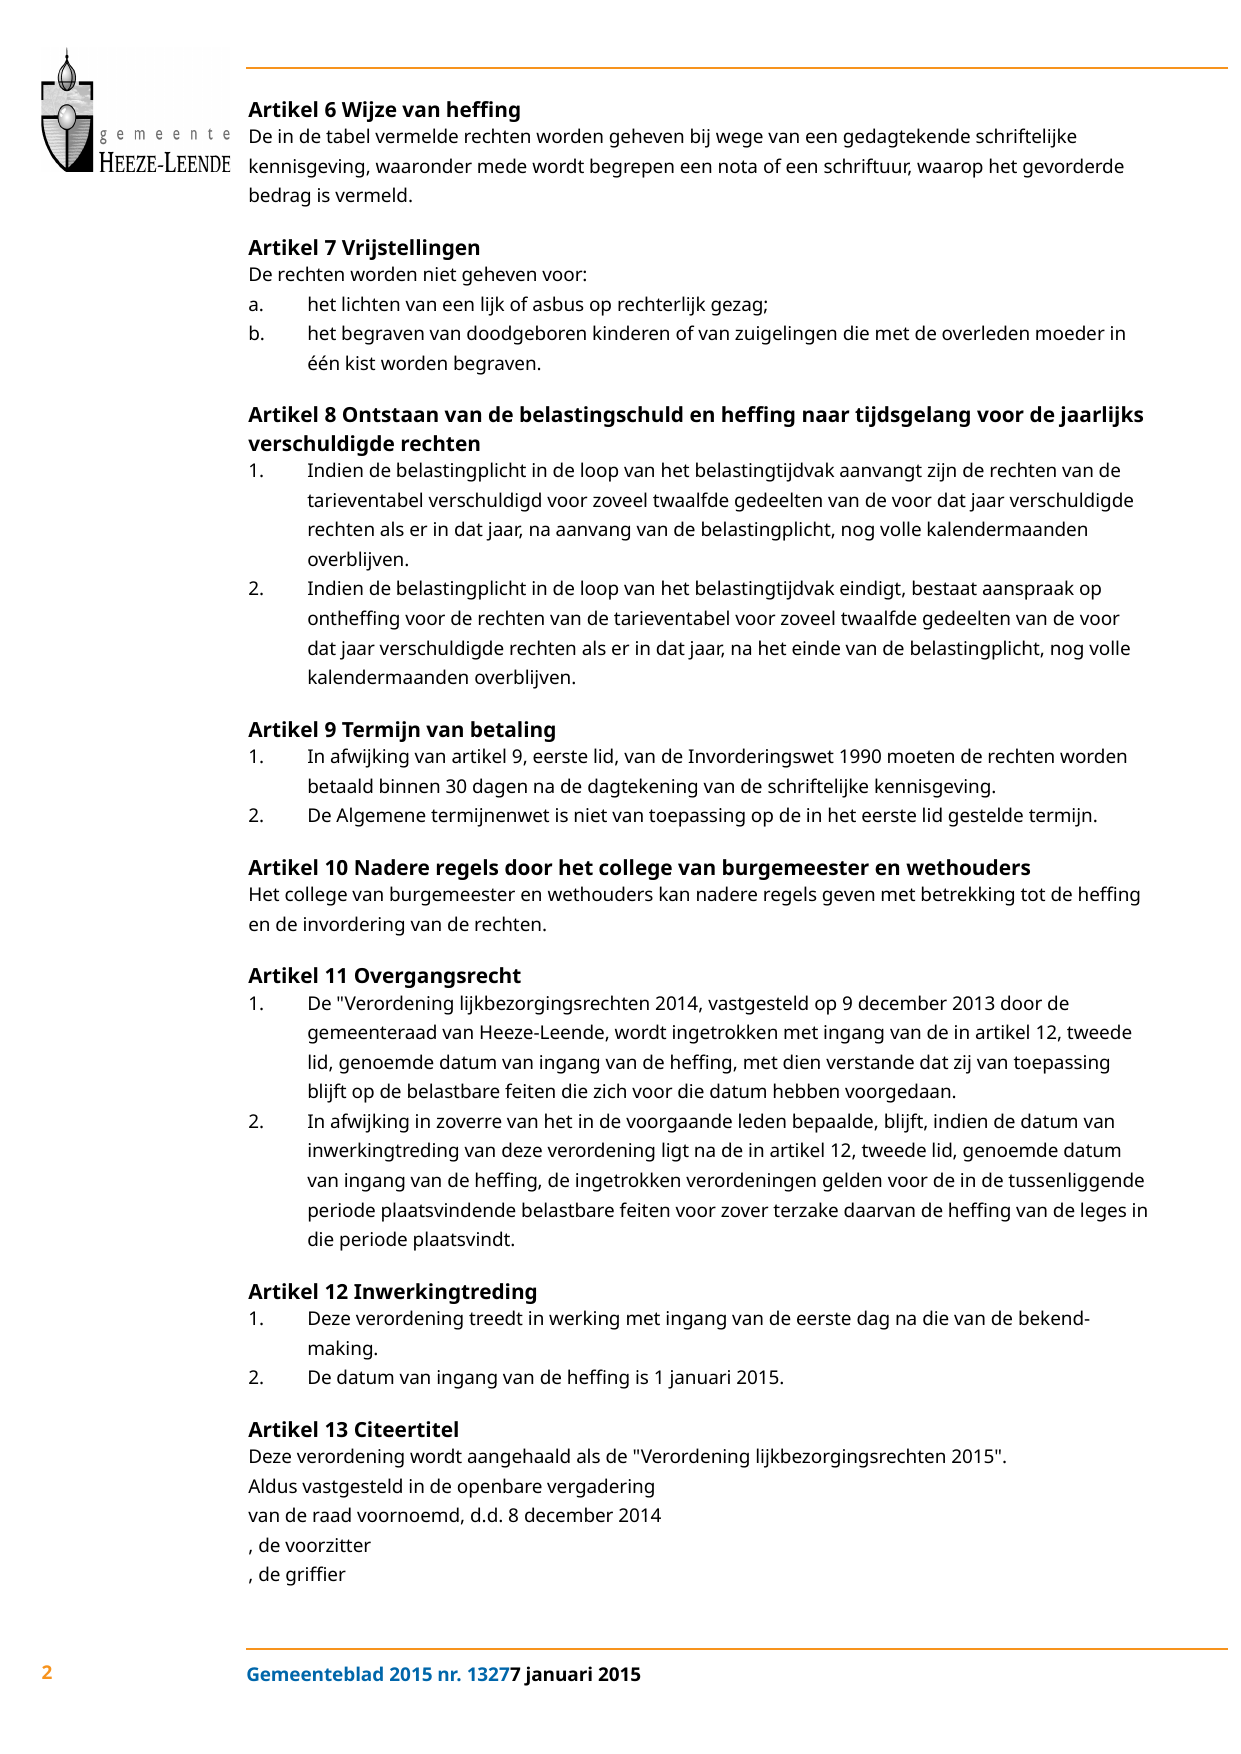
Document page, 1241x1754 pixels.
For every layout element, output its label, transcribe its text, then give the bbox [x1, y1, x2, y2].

text Deze verordening wordt aangehaald als de "Verordening lijkbezorgingsrechten 2015". [248, 1443, 1152, 1469]
text Artikel 10 Nadere regels door het college van burgemeester en wethouders [248, 853, 1152, 881]
list In afwijking van artikel 9, eerste lid, van de Invorderingswet 1990 moeten de rechten worden betaald binnen 30 dagen na de dagtekening van de schriftelijke kennisgeving. [248, 743, 1152, 798]
text Artikel 9 Termijn van betaling [248, 715, 1152, 743]
text Artikel 6 Wijze van heffing [248, 95, 1152, 123]
list De datum van ingang van de heffing is 1 januari 2015. [248, 1364, 1152, 1390]
list Indien de belastingplicht in de loop van het belastingtijdvak aanvangt zijn de rechten van de tarieventabel verschuldigd voor zoveel twaalfde gedeelten van de voor dat jaar verschuldigde rechten als er in dat jaar, na aanvang van de belastingplicht, nog volle kalendermaanden overblijven. [248, 457, 1152, 572]
list In afwijking in zoverre van het in de voorgaande leden bepaalde, blijft, indien de datum van inwerkingtreding van deze verordening ligt na de in artikel 12, tweede lid, genoemde datum van ingang van de heffing, de ingetrokken verordeningen gelden voor de in de tussenliggende periode plaatsvindende belastbare feiten voor zover terzake daarvan de heffing van de leges in die periode plaatsvindt. [248, 1108, 1152, 1252]
text Artikel 11 Overgangsrecht [248, 961, 1152, 990]
list De "Verordening lijkbezorgingsrechten 2014, vastgesteld op 9 december 2013 door de gemeenteraad van Heeze-Leende, wordt ingetrokken met ingang van de in artikel 12, tweede lid, genoemde datum van ingang van de heffing, met dien verstande dat zij van toepassing blijft op de belastbare feiten die zich voor die datum hebben voorgedaan. [248, 990, 1152, 1104]
list De Algemene termijnenwet is niet van toepassing op de in het eerste lid gestelde termijn. [248, 802, 1152, 828]
picture [41, 47, 231, 172]
text Artikel 12 Inwerkingtreding [248, 1277, 1152, 1305]
text De rechten worden niet geheven voor: [248, 261, 1152, 287]
text De in de tabel vermelde rechten worden geheven bij wege van een gedagtekende schriftelijke kennisgeving, waaronder mede wordt begrepen een nota of een schriftuur, waarop het gevorderde bedrag is vermeld. [248, 123, 1152, 208]
text Het college van burgemeester en wethouders kan nadere regels geven met betrekking tot de heffing en de invordering van de rechten. [248, 881, 1152, 937]
text van de raad voornoemd, d.d. 8 december 2014 [248, 1502, 1152, 1528]
text Artikel 13 Citeertitel [248, 1415, 1152, 1443]
text Artikel 7 Vrijstellingen [248, 233, 1152, 261]
text Artikel 8 Ontstaan van de belastingschuld en heffing naar tijdsgelang voor de jaarlijks verschuldigde rechten [248, 400, 1152, 457]
list het begraven van doodgeboren kinderen of van zuigelingen die met de overleden moeder in één kist worden begraven. [248, 320, 1152, 376]
text , de voorzitter [248, 1532, 1152, 1558]
text Aldus vastgesteld in de openbare vergadering [248, 1473, 1152, 1498]
list Indien de belastingplicht in de loop van het belastingtijdvak eindigt, bestaat aanspraak op ontheffing voor de rechten van de tarieventabel voor zoveel twaalfde gedeelten van de voor dat jaar verschuldigde rechten als er in dat jaar, na het einde van de belastingplicht, nog volle kalendermaanden overblijven. [248, 576, 1152, 690]
list het lichten van een lijk of asbus op rechterlijk gezag; [248, 291, 1152, 317]
text , de griffier [248, 1562, 1152, 1587]
list Deze verordening treedt in werking met ingang van de eerste dag na die van de bekend-making. [248, 1305, 1152, 1361]
